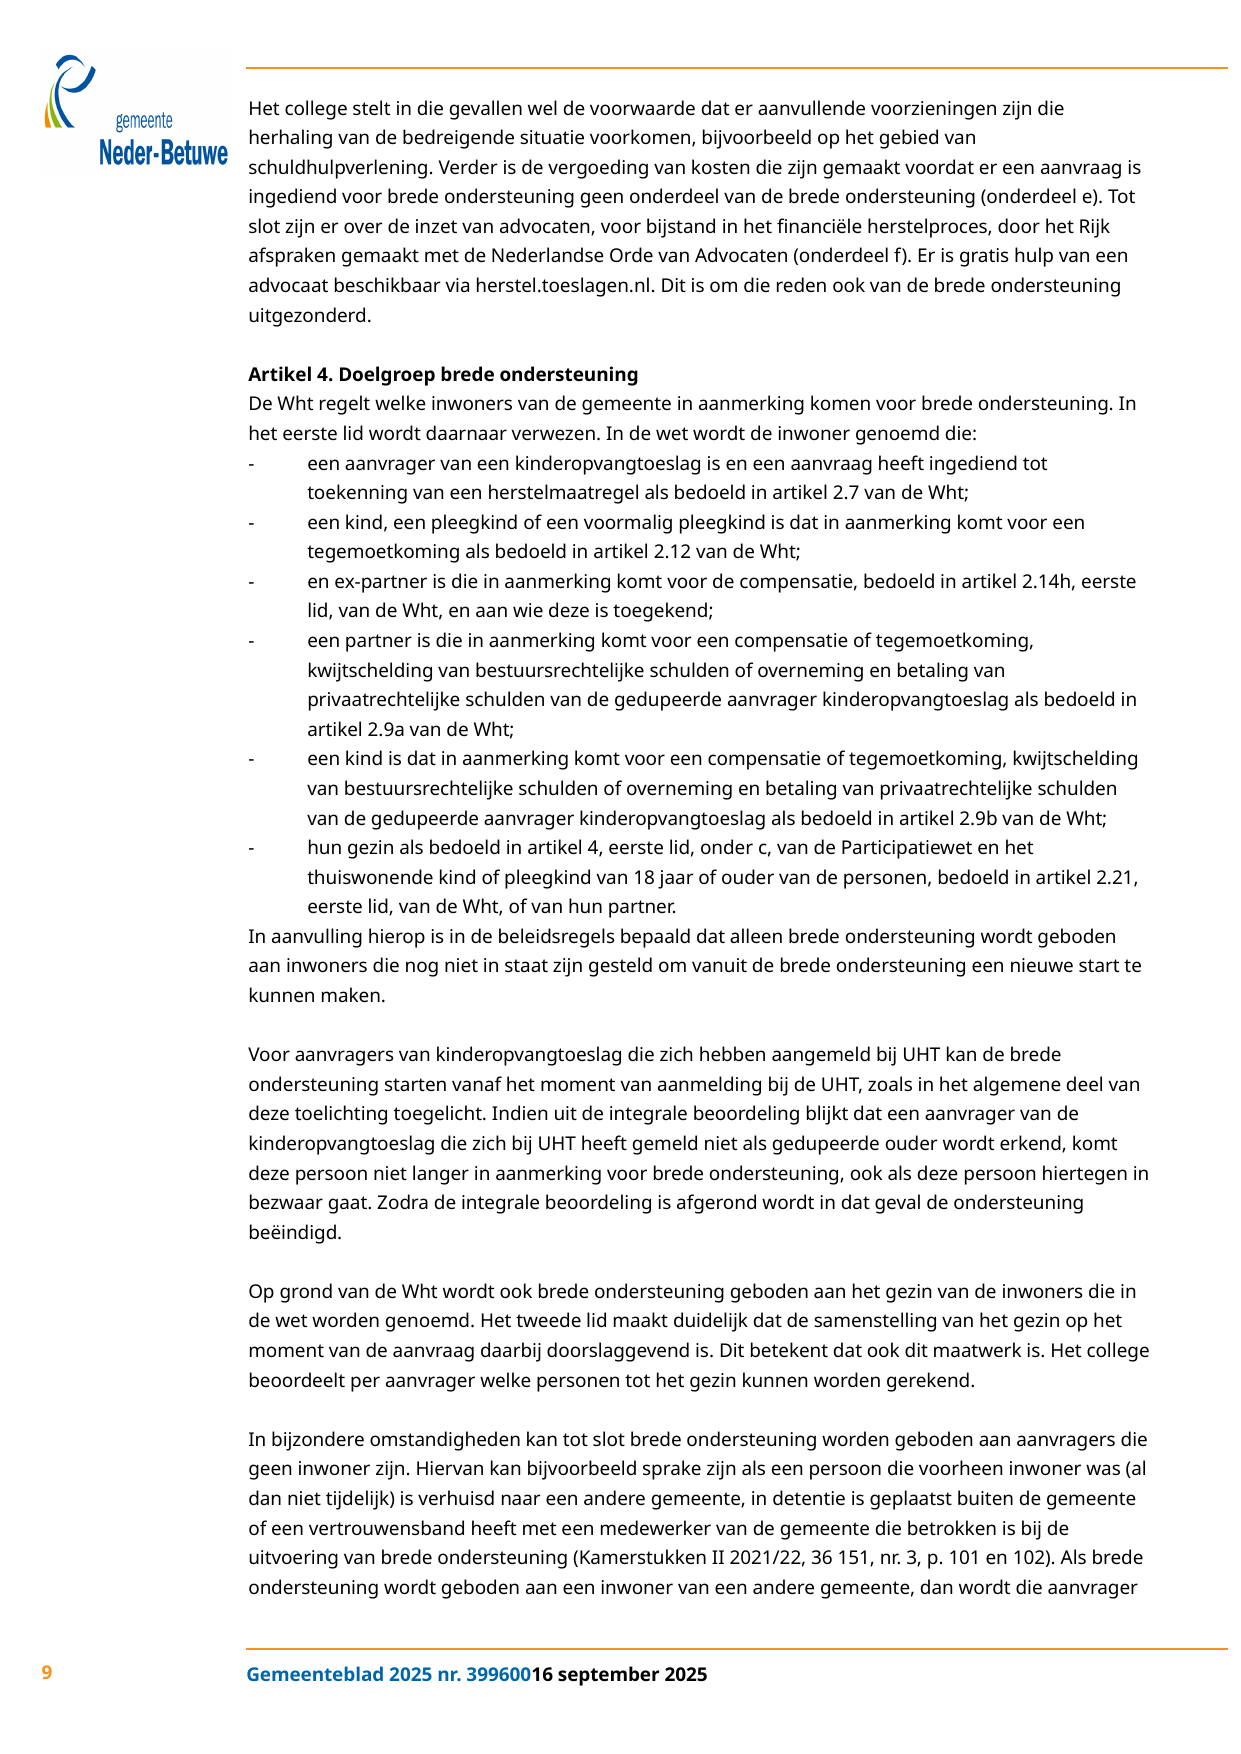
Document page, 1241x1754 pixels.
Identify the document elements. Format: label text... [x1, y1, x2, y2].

text De Wht regelt welke inwoners van de gemeente in aanmerking komen voor brede ondersteuning. In het eerste lid wordt daarnaar verwezen. In de wet wordt de inwoner genoemd die: [248, 391, 1152, 446]
list een aanvrager van een kinderopvangtoeslag is en een aanvraag heeft ingediend tot toekenning van een herstelmaatregel als bedoeld in artikel 2.7 van de Wht; [248, 450, 1152, 505]
list een kind is dat in aanmerking komt voor een compensatie of tegemoetkoming, kwijtschelding van bestuursrechtelijke schulden of overneming en betaling van privaatrechtelijke schulden van de gedupeerde aanvrager kinderopvangtoeslag als bedoeld in artikel 2.9b van de Wht; [248, 746, 1152, 831]
text Op grond van de Wht wordt ook brede ondersteuning geboden aan het gezin van de inwoners die in de wet worden genoemd. Het tweede lid maakt duidelijk dat de samenstelling van het gezin op het moment van de aanvraag daarbij doorslaggevend is. Dit betekent dat ook dit maatwerk is. Het college beoordeelt per aanvrager welke personen tot het gezin kunnen worden gerekend. [248, 1278, 1152, 1393]
list hun gezin als bedoeld in artikel 4, eerste lid, onder c, van de Participatiewet en het thuiswonende kind of pleegkind van 18 jaar of ouder van de personen, bedoeld in artikel 2.21, eerste lid, van de Wht, of van hun partner. [248, 834, 1152, 919]
text Het college stelt in die gevallen wel de voorwaarde dat er aanvullende voorzieningen zijn die herhaling van de bedreigende situatie voorkomen, bijvoorbeeld op het gebied van schuldhulpverlening. Verder is de vergoeding van kosten die zijn gemaakt voordat er een aanvraag is ingediend voor brede ondersteuning geen onderdeel van de brede ondersteuning (onderdeel e). Tot slot zijn er over de inzet van advocaten, voor bijstand in het financiële herstelproces, door het Rijk afspraken gemaakt met de Nederlandse Orde van Advocaten (onderdeel f). Er is gratis hulp van een advocaat beschikbaar via herstel.toeslagen.nl. Dit is om die reden ook van de brede ondersteuning uitgezonderd. [248, 95, 1152, 328]
text Voor aanvragers van kinderopvangtoeslag die zich hebben aangemeld bij UHT kan de brede ondersteuning starten vanaf het moment van aanmelding bij de UHT, zoals in het algemene deel van deze toelichting toegelicht. Indien uit de integrale beoordeling blijkt dat een aanvrager van de kinderopvangtoeslag die zich bij UHT heeft gemeld niet als gedupeerde ouder wordt erkend, komt deze persoon niet langer in aanmerking voor brede ondersteuning, ook als deze persoon hiertegen in bezwaar gaat. Zodra de integrale beoordeling is afgerond wordt in dat geval de ondersteuning beëindigd. [248, 1041, 1152, 1245]
list en ex-partner is die in aanmerking komt voor de compensatie, bedoeld in artikel 2.14h, eerste lid, van de Wht, en aan wie deze is toegekend; [248, 568, 1152, 623]
list een partner is die in aanmerking komt voor een compensatie of tegemoetkoming, kwijtschelding van bestuursrechtelijke schulden of overneming en betaling van privaatrechtelijke schulden van de gedupeerde aanvrager kinderopvangtoeslag als bedoeld in artikel 2.9a van de Wht; [248, 627, 1152, 742]
text Artikel 4. Doelgroep brede ondersteuning [248, 361, 1152, 387]
text In bijzondere omstandigheden kan tot slot brede ondersteuning worden geboden aan aanvragers die geen inwoner zijn. Hiervan kan bijvoorbeeld sprake zijn als een persoon die voorheen inwoner was (al dan niet tijdelijk) is verhuisd naar een andere gemeente, in detentie is geplaatst buiten de gemeente of een vertrouwensband heeft met een medewerker van de gemeente die betrokken is bij de uitvoering van brede ondersteuning (Kamerstukken II 2021/22, 36 151, nr. 3, p. 101 en 102). Als brede ondersteuning wordt geboden aan een inwoner van een andere gemeente, dan wordt die aanvrager [248, 1426, 1152, 1600]
text In aanvulling hierop is in de beleidsregels bepaald dat alleen brede ondersteuning wordt geboden aan inwoners die nog niet in staat zijn gesteld om vanuit de brede ondersteuning een nieuwe start te kunnen maken. [248, 923, 1152, 1008]
picture [41, 47, 231, 172]
list een kind, een pleegkind of een voormalig pleegkind is dat in aanmerking komt voor een tegemoetkoming als bedoeld in artikel 2.12 van de Wht; [248, 509, 1152, 564]
